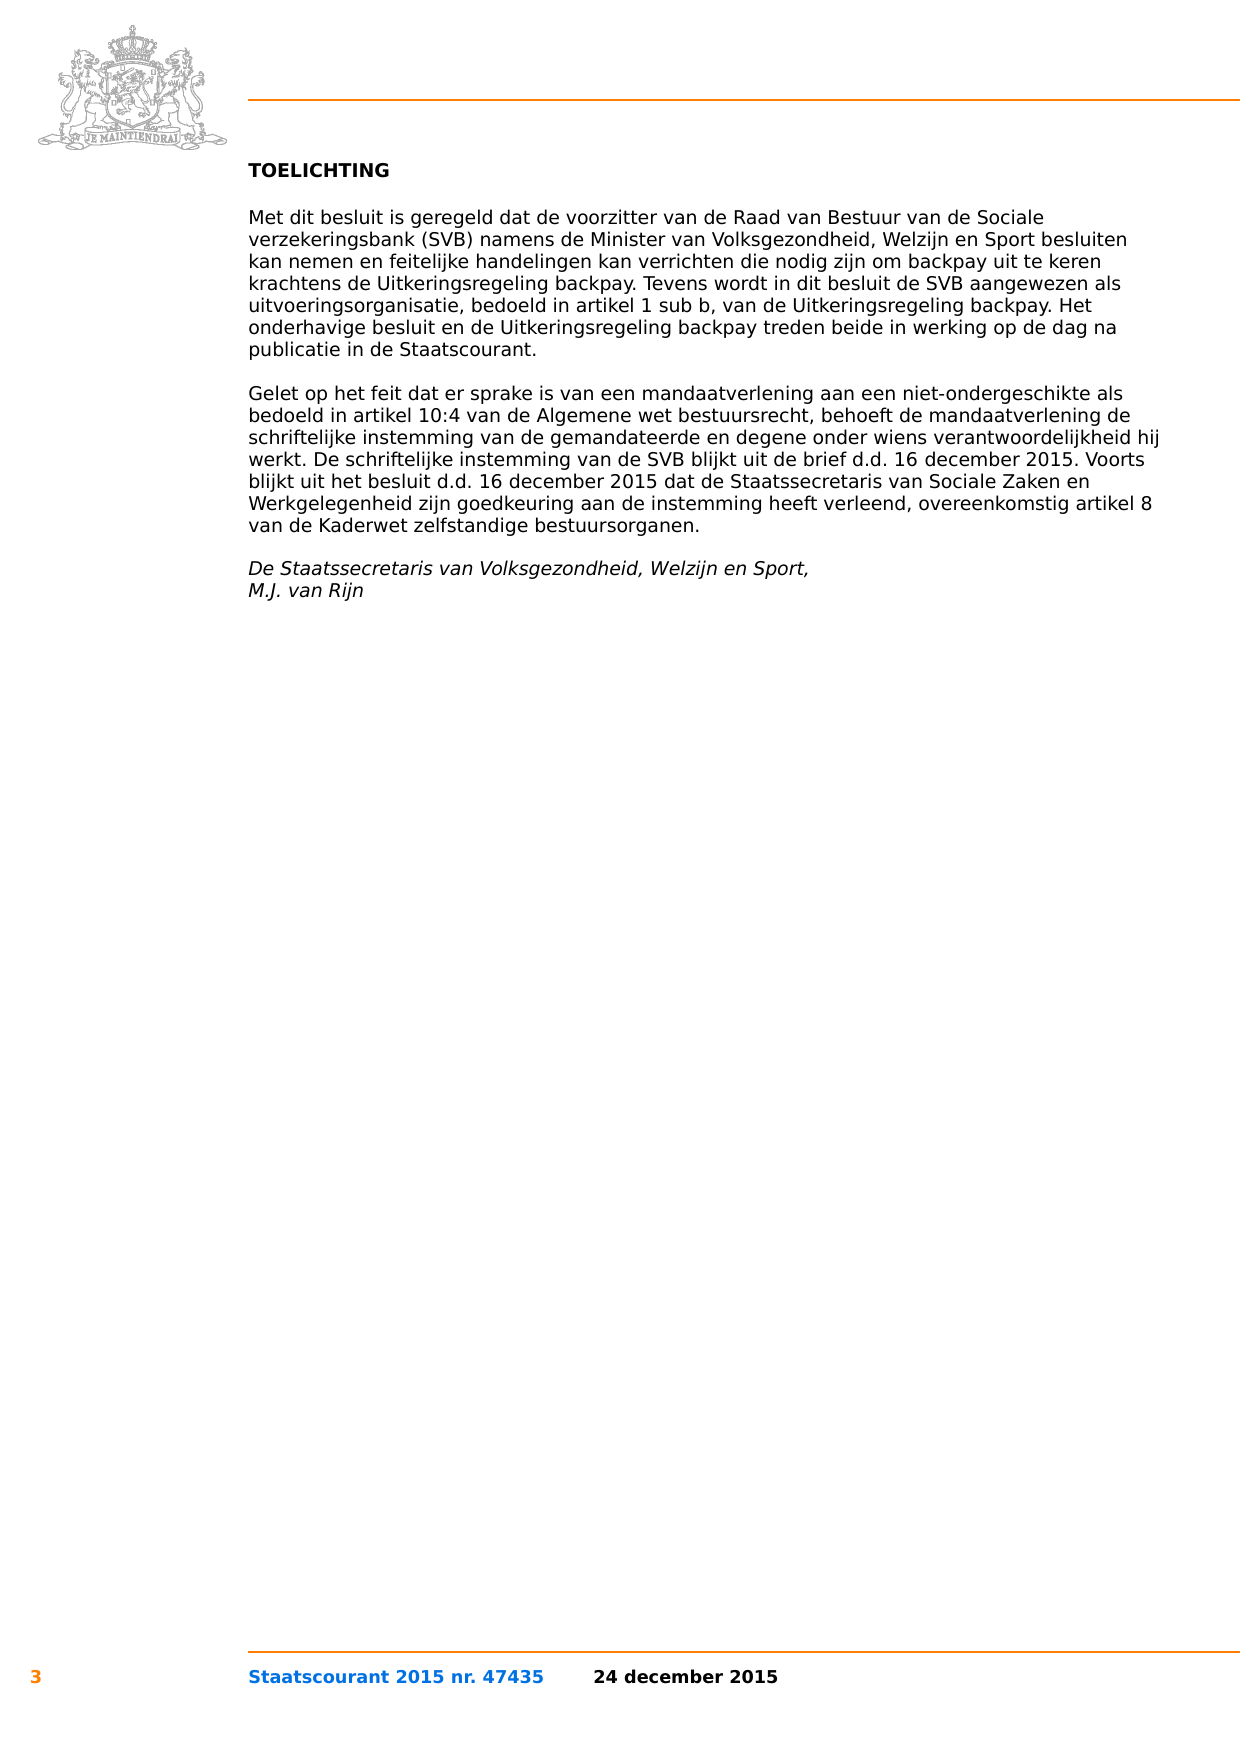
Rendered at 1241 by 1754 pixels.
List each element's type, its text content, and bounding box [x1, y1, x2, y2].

text De Staatssecretaris van Volksgezondheid, Welzijn en Sport, M.J. van Rijn [248, 558, 1163, 602]
text Met dit besluit is geregeld dat de voorzitter van de Raad van Bestuur van de Sociale verzekeringsbank (SVB) namens de Minister van Volksgezondheid, Welzijn en Sport besluiten kan nemen en feitelijke handelingen kan verrichten die nodig zijn om backpay uit te keren krachtens de Uitkeringsregeling backpay. Tevens wordt in dit besluit de SVB aangewezen als uitvoeringsorganisatie, bedoeld in artikel 1 sub b, van de Uitkeringsregeling backpay. Het onderhavige besluit en de Uitkeringsregeling backpay treden beide in werking op de dag na publicatie in de Staatscourant. [248, 207, 1163, 361]
picture [38, 25, 227, 150]
text Gelet op het feit dat er sprake is van een mandaatverlening aan een niet-ondergeschikte als bedoeld in artikel 10:4 van de Algemene wet bestuursrecht, behoeft de mandaatverlening de schriftelijke instemming van de gemandateerde en degene onder wiens verantwoordelijkheid hij werkt. De schriftelijke instemming van de SVB blijkt uit de brief d.d. 16 december 2015. Voorts blijkt uit het besluit d.d. 16 december 2015 dat de Staatssecretaris van Sociale Zaken en Werkgelegenheid zijn goedkeuring aan de instemming heeft verleend, overeenkomstig artikel 8 van de Kaderwet zelfstandige bestuursorganen. [248, 383, 1163, 536]
subtitle TOELICHTING [248, 160, 1163, 182]
